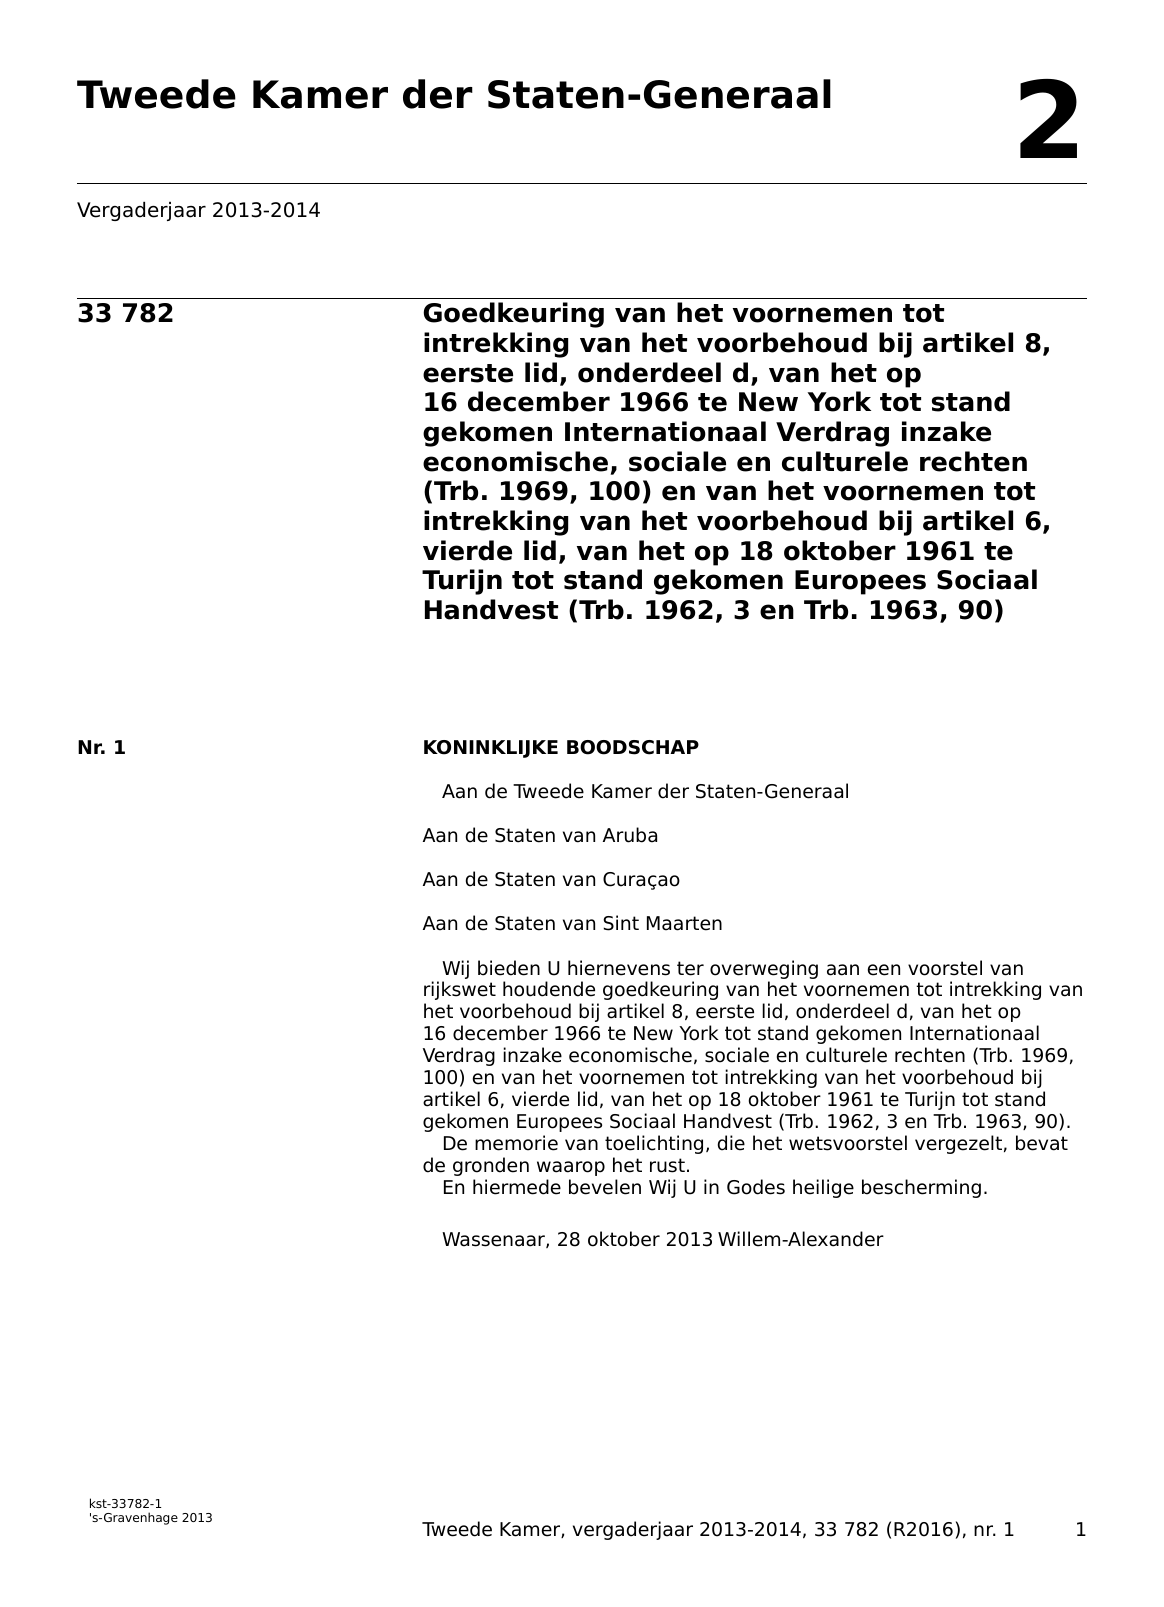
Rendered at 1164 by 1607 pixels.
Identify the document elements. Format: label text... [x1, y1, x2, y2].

text Aan de Staten van Aruba [422, 825, 1087, 847]
subtitle 33 782 Goedkeuring van het voornemen tot intrekking van het voorbehoud bij artikel 8, eerste lid, onderdeel d, van het op 16 december 1966 te New York tot stand gekomen Internationaal Verdrag inzake economische, sociale en culturele rechten (Trb. 1969, 100) en van het voornemen tot intrekking van het voorbehoud bij artikel 6, vierde lid, van het op 18 oktober 1961 te Turijn tot stand gekomen Europees Sociaal Handvest (Trb. 1962, 3 en Trb. 1963, 90) [77, 299, 1087, 626]
text Aan de Tweede Kamer der Staten-Generaal [422, 781, 1087, 803]
text Wij bieden U hiernevens ter overweging aan een voorstel van rijkswet houdende goedkeuring van het voornemen tot intrekking van het voorbehoud bij artikel 8, eerste lid, onderdeel d, van het op 16 december 1966 te New York tot stand gekomen Internationaal Verdrag inzake economische, sociale en culturele rechten (Trb. 1969, 100) en van het voornemen tot intrekking van het voorbehoud bij artikel 6, vierde lid, van het op 18 oktober 1961 te Turijn tot stand gekomen Europees Sociaal Handvest (Trb. 1962, 3 en Trb. 1963, 90). [422, 957, 1087, 1133]
table_header Tweede Kamer der Staten-Generaal [77, 59, 886, 183]
text kst-33782-1 [88, 1497, 323, 1511]
text De memorie van toelichting, die het wetsvoorstel vergezelt, bevat de gronden waarop het rust. [422, 1133, 1087, 1177]
table_header 2 [886, 59, 1087, 183]
text En hiermede bevelen Wij U in Godes heilige bescherming. [422, 1177, 1087, 1199]
subtitle Nr. 1 KONINKLIJKE BOODSCHAP [77, 737, 1087, 758]
text 's-Gravenhage 2013 [88, 1511, 323, 1525]
text Aan de Staten van Curaçao [422, 869, 1087, 891]
table_cell Vergaderjaar 2013-2014 [77, 184, 1087, 298]
text Wassenaar, 28 oktober 2013 Willem-Alexander [422, 1229, 1087, 1251]
text Aan de Staten van Sint Maarten [422, 913, 1087, 935]
